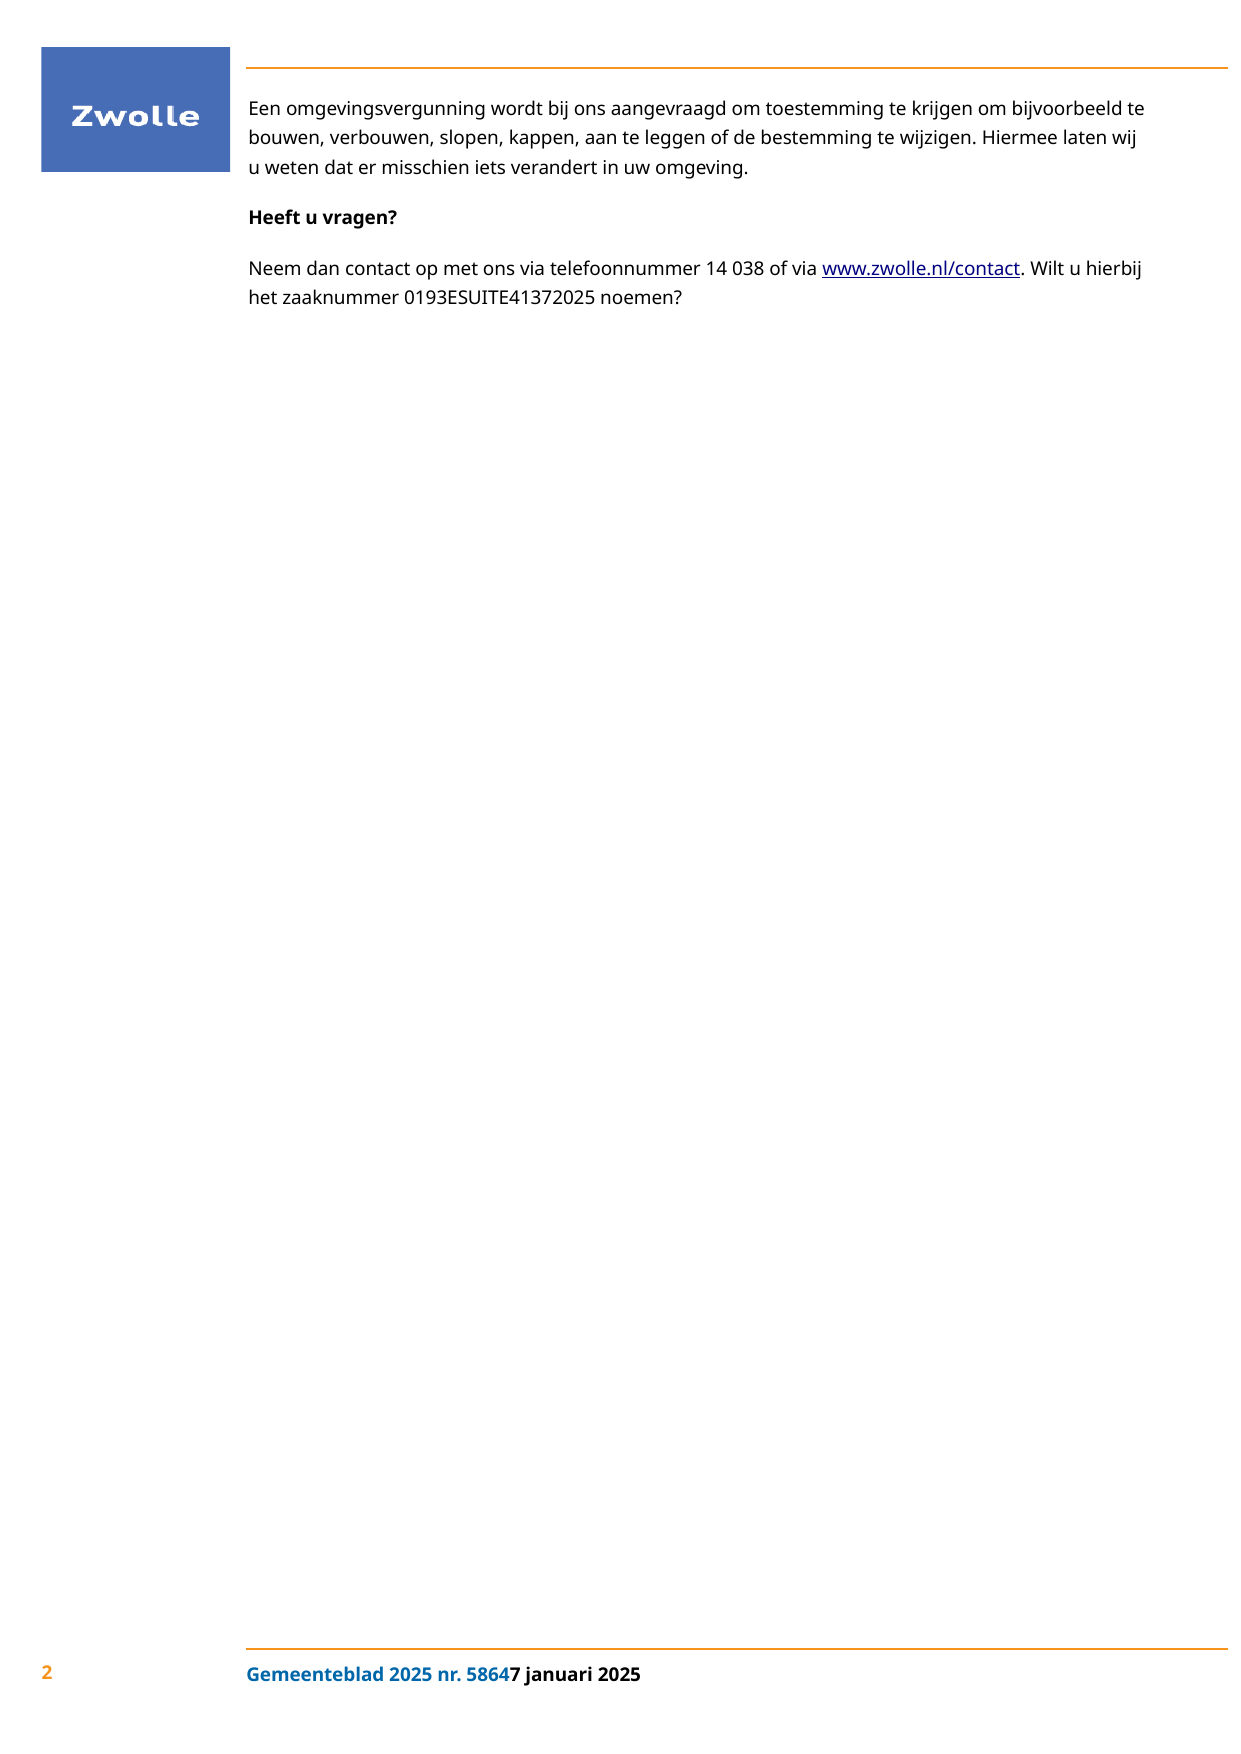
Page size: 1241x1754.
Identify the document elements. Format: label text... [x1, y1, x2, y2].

text Heeft u vragen? [248, 204, 1152, 230]
text Een omgevingsvergunning wordt bij ons aangevraagd om toestemming te krijgen om bijvoorbeeld te bouwen, verbouwen, slopen, kappen, aan te leggen of de bestemming te wijzigen. Hiermee laten wij u weten dat er misschien iets verandert in uw omgeving. [248, 95, 1152, 180]
picture [41, 47, 231, 172]
text Neem dan contact op met ons via telefoonnummer 14 038 of via www.zwolle.nl/contact. Wilt u hierbij het zaaknummer 0193ESUITE41372025 noemen? [248, 255, 1152, 310]
